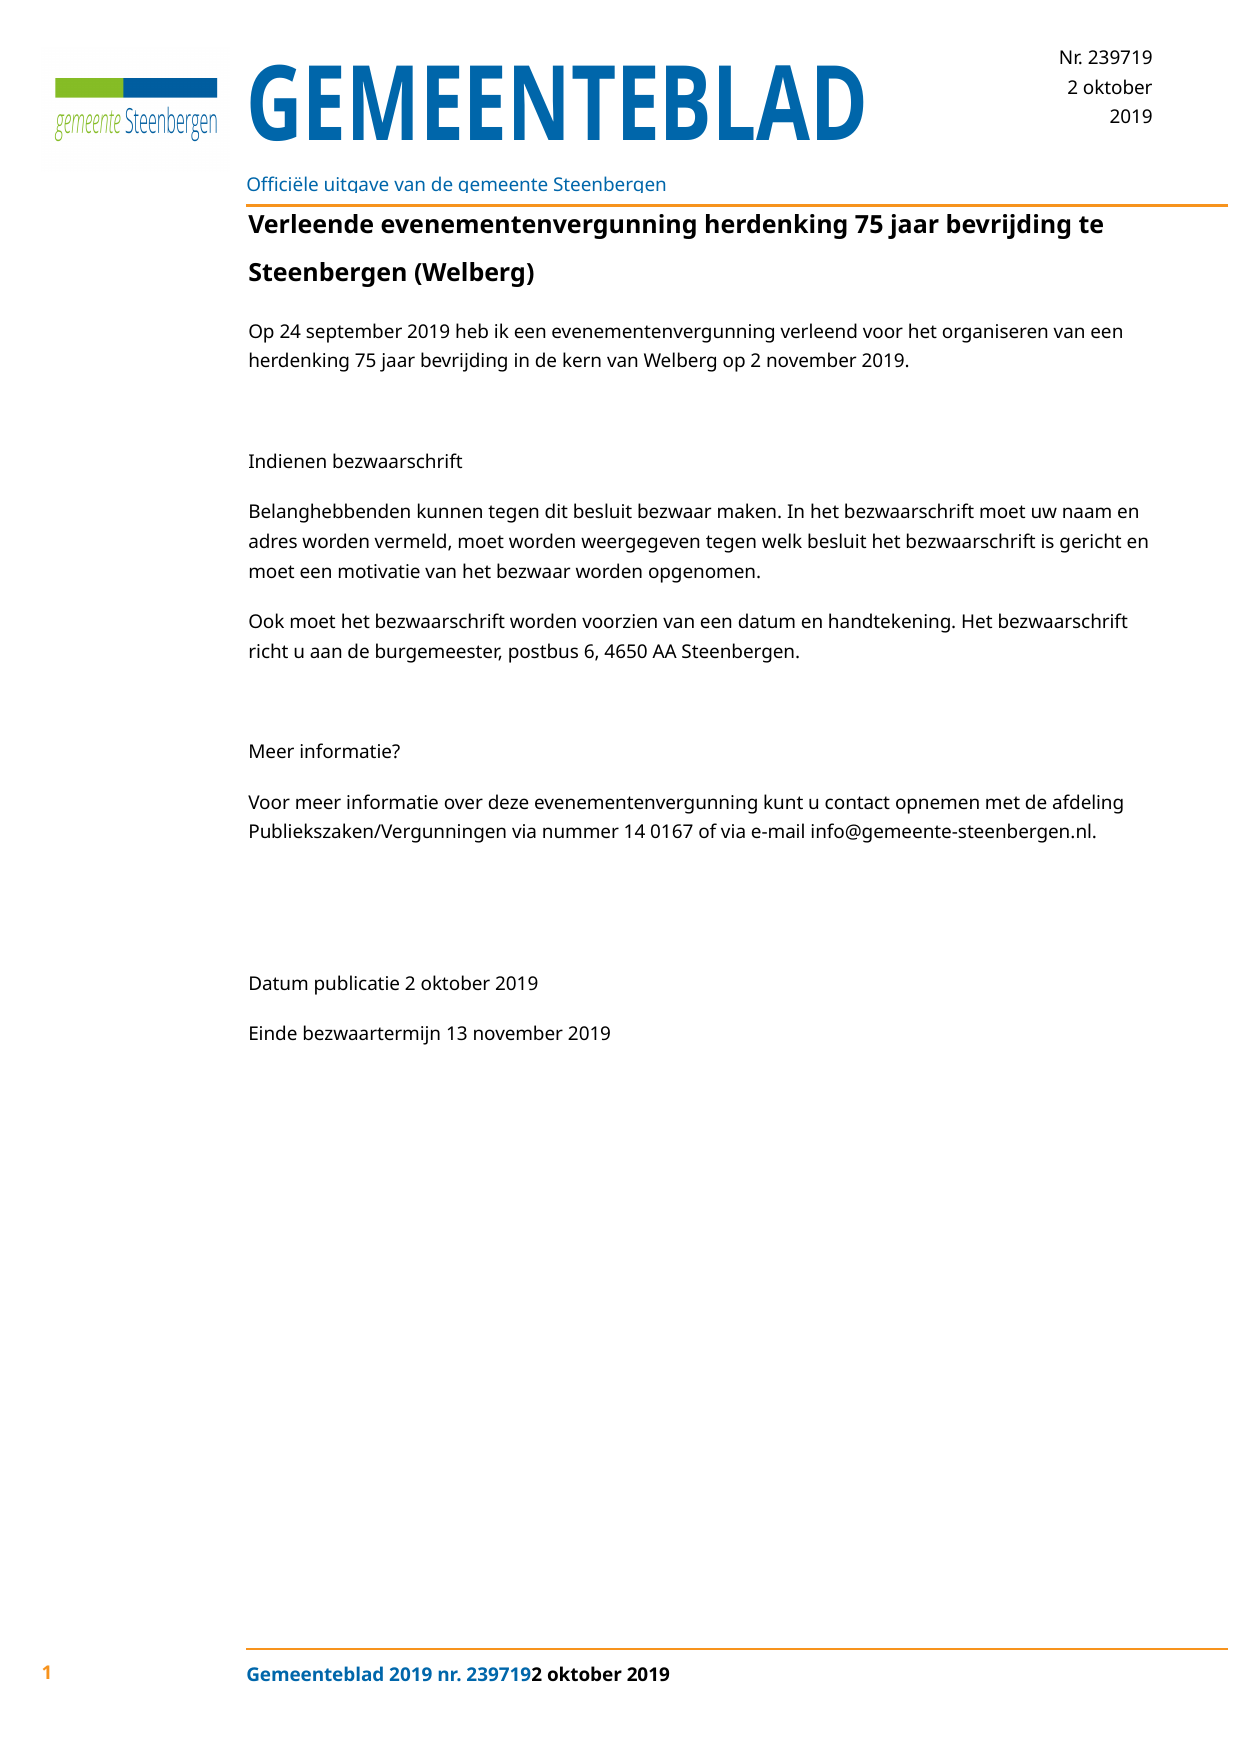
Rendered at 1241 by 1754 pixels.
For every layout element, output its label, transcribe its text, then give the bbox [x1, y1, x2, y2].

text ­ [248, 869, 1152, 895]
text Meer informatie? [248, 739, 1152, 764]
text Voor meer informatie over deze evenementenvergunning kunt u contact opnemen met de afdeling Publiekszaken/Vergunningen via nummer 14 0167 of via e-mail info@gemeente-steenbergen.nl. [248, 789, 1152, 844]
text Datum publicatie 2 oktober 2019 [248, 970, 1152, 996]
text Belanghebbenden kunnen tegen dit besluit bezwaar maken. In het bezwaarschrift moet uw naam en adres worden vermeld, moet worden weergegeven tegen welk besluit het bezwaarschrift is gericht en moet een motivatie van het bezwaar worden opgenomen. [248, 499, 1152, 584]
text Indienen bezwaarschrift [248, 448, 1152, 474]
text Einde bezwaartermijn 13 november 2019 [248, 1020, 1152, 1046]
text Verleende evenementenvergunning herdenking 75 jaar bevrijding te Steenbergen (Welberg) [248, 207, 1152, 288]
picture [41, 47, 231, 172]
text Op 24 september 2019 heb ik een evenementenvergunning verleend voor het organiseren van een herdenking 75 jaar bevrijding in de kern van Welberg op 2 november 2019. [248, 318, 1152, 373]
text Ook moet het bezwaarschrift worden voorzien van een datum en handtekening. Het bezwaarschrift richt u aan de burgemeester, postbus 6, 4650 AA Steenbergen. [248, 608, 1152, 664]
